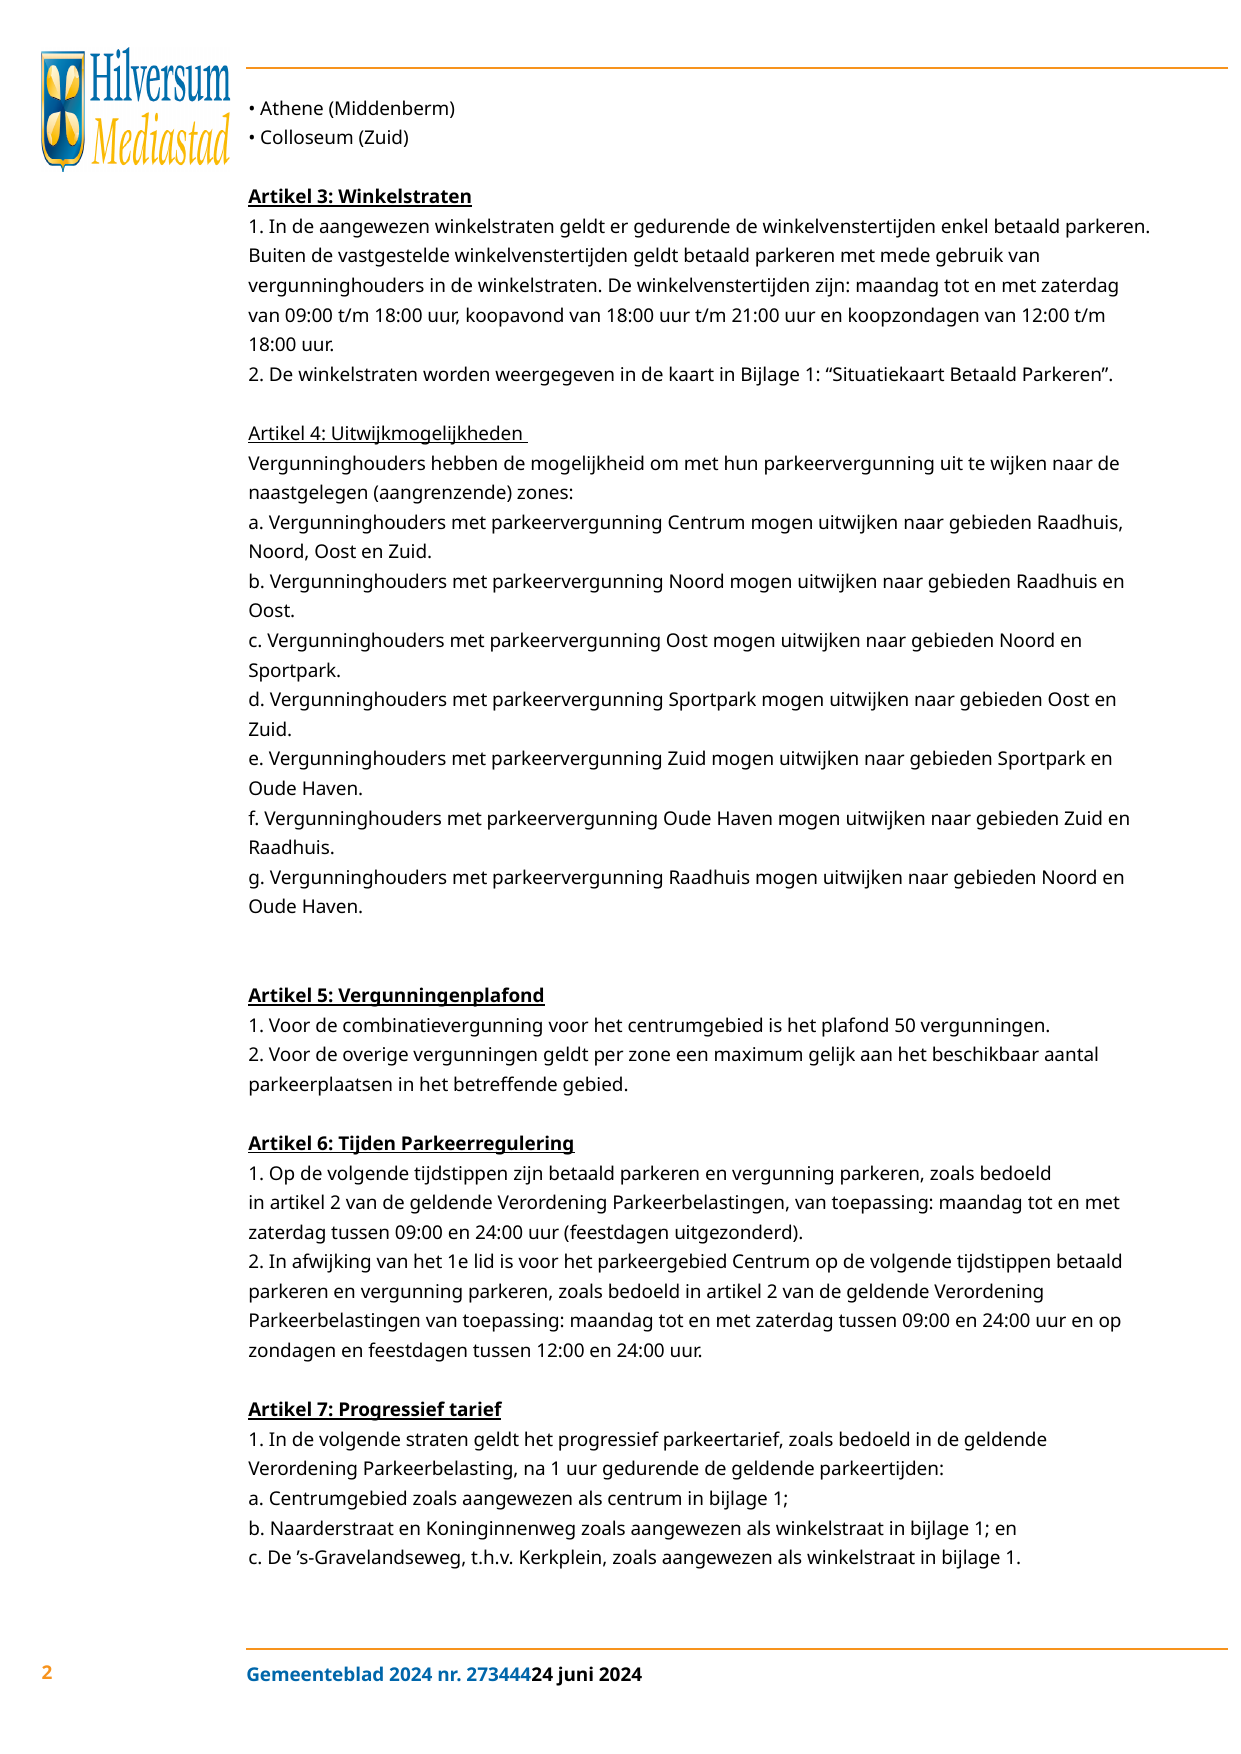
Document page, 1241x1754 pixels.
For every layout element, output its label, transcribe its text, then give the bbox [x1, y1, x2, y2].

text Artikel 6: Tijden Parkeerregulering [248, 1130, 1152, 1156]
text 1. Op de volgende tijdstippen zijn betaald parkeren en vergunning parkeren, zoals bedoeld [248, 1160, 1152, 1186]
text g. Vergunninghouders met parkeervergunning Raadhuis mogen uitwijken naar gebieden Noord en Oude Haven. [248, 864, 1152, 919]
text Artikel 5: Vergunningenplafond [248, 982, 1152, 1008]
text • Athene (Middenberm) [248, 95, 1152, 121]
picture [41, 47, 231, 172]
text a. Centrumgebied zoals aangewezen als centrum in bijlage 1; [248, 1485, 1152, 1511]
text b. Naarderstraat en Koninginnenweg zoals aangewezen als winkelstraat in bijlage 1; en [248, 1515, 1152, 1541]
text f. Vergunninghouders met parkeervergunning Oude Haven mogen uitwijken naar gebieden Zuid en Raadhuis. [248, 805, 1152, 860]
text c. De ’s-Gravelandseweg, t.h.v. Kerkplein, zoals aangewezen als winkelstraat in bijlage 1. [248, 1544, 1152, 1570]
text 1. Voor de combinatievergunning voor het centrumgebied is het plafond 50 vergunningen. [248, 1012, 1152, 1038]
text 1. In de aangewezen winkelstraten geldt er gedurende de winkelvenstertijden enkel betaald parkeren. Buiten de vastgestelde winkelvenstertijden geldt betaald parkeren met mede gebruik van vergunninghouders in de winkelstraten. De winkelvenstertijden zijn: maandag tot en met zaterdag van 09:00 t/m 18:00 uur, koopavond van 18:00 uur t/m 21:00 uur en koopzondagen van 12:00 t/m 18:00 uur. [248, 213, 1152, 357]
text 2. In afwijking van het 1e lid is voor het parkeergebied Centrum op de volgende tijdstippen betaald parkeren en vergunning parkeren, zoals bedoeld in artikel 2 van de geldende Verordening Parkeerbelastingen van toepassing: maandag tot en met zaterdag tussen 09:00 en 24:00 uur en op zondagen en feestdagen tussen 12:00 en 24:00 uur. [248, 1248, 1152, 1363]
text Artikel 7: Progressief tarief [248, 1396, 1152, 1422]
text d. Vergunninghouders met parkeervergunning Sportpark mogen uitwijken naar gebieden Oost en Zuid. [248, 686, 1152, 742]
text 2. Voor de overige vergunningen geldt per zone een maximum gelijk aan het beschikbaar aantal parkeerplaatsen in het betreffende gebied. [248, 1041, 1152, 1097]
text Artikel 4: Uitwijkmogelijkheden [248, 420, 1152, 446]
text • Colloseum (Zuid) [248, 124, 1152, 150]
text Vergunninghouders hebben de mogelijkheid om met hun parkeervergunning uit te wijken naar de naastgelegen (aangrenzende) zones: [248, 450, 1152, 505]
text b. Vergunninghouders met parkeervergunning Noord mogen uitwijken naar gebieden Raadhuis en Oost. [248, 568, 1152, 623]
text 1. In de volgende straten geldt het progressief parkeertarief, zoals bedoeld in de geldende Verordening Parkeerbelasting, na 1 uur gedurende de geldende parkeertijden: [248, 1426, 1152, 1481]
text e. Vergunninghouders met parkeervergunning Zuid mogen uitwijken naar gebieden Sportpark en Oude Haven. [248, 746, 1152, 801]
text Artikel 3: Winkelstraten [248, 183, 1152, 209]
text 2. De winkelstraten worden weergegeven in de kaart in Bijlage 1: “Situatiekaart Betaald Parkeren”. [248, 361, 1152, 387]
text c. Vergunninghouders met parkeervergunning Oost mogen uitwijken naar gebieden Noord en Sportpark. [248, 627, 1152, 683]
text in artikel 2 van de geldende Verordening Parkeerbelastingen, van toepassing: maandag tot en met zaterdag tussen 09:00 en 24:00 uur (feestdagen uitgezonderd). [248, 1189, 1152, 1245]
text a. Vergunninghouders met parkeervergunning Centrum mogen uitwijken naar gebieden Raadhuis, Noord, Oost en Zuid. [248, 509, 1152, 564]
